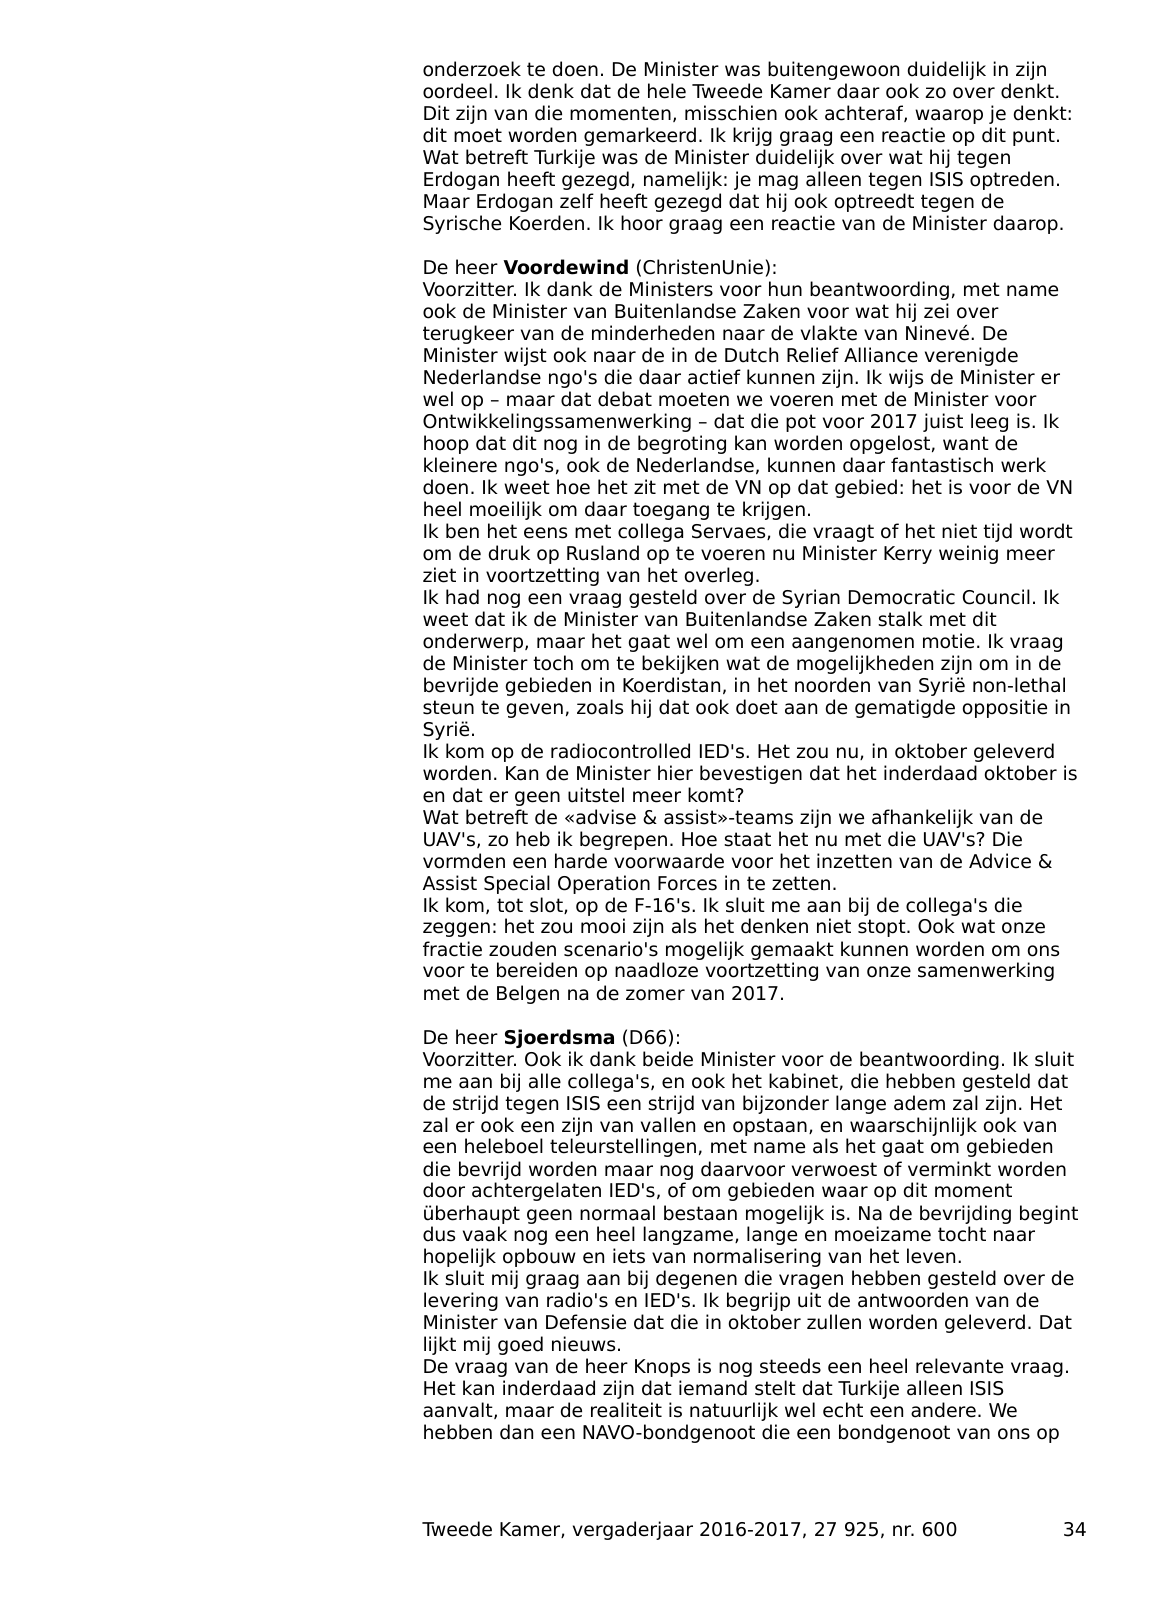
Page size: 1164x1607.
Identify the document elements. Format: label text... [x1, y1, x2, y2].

text Ik kom op de radiocontrolled IED's. Het zou nu, in oktober geleverd worden. Kan de Minister hier bevestigen dat het inderdaad oktober is en dat er geen uitstel meer komt? [422, 741, 1087, 807]
text Ik sluit mij graag aan bij degenen die vragen hebben gesteld over de levering van radio's en IED's. Ik begrijp uit de antwoorden van de Minister van Defensie dat die in oktober zullen worden geleverd. Dat lijkt mij goed nieuws. [422, 1268, 1087, 1356]
text Voorzitter. Ook ik dank beide Minister voor de beantwoording. Ik sluit me aan bij alle collega's, en ook het kabinet, die hebben gesteld dat de strijd tegen ISIS een strijd van bijzonder lange adem zal zijn. Het zal er ook een zijn van vallen en opstaan, en waarschijnlijk ook van een heleboel teleurstellingen, met name als het gaat om gebieden die bevrijd worden maar nog daarvoor verwoest of verminkt worden door achtergelaten IED's, of om gebieden waar op dit moment überhaupt geen normaal bestaan mogelijk is. Na de bevrijding begint dus vaak nog een heel langzame, lange en moeizame tocht naar hopelijk opbouw en iets van normalisering van het leven. [422, 1048, 1087, 1268]
text Ik ben het eens met collega Servaes, die vraagt of het niet tijd wordt om de druk op Rusland op te voeren nu Minister Kerry weinig meer ziet in voortzetting van het overleg. [422, 521, 1087, 587]
text De vraag van de heer Knops is nog steeds een heel relevante vraag. Het kan inderdaad zijn dat iemand stelt dat Turkije alleen ISIS aanvalt, maar de realiteit is natuurlijk wel echt een andere. We hebben dan een NAVO-bondgenoot die een bondgenoot van ons op [422, 1356, 1087, 1444]
text De heer Voordewind (ChristenUnie): [422, 257, 1087, 279]
text onderzoek te doen. De Minister was buitengewoon duidelijk in zijn oordeel. Ik denk dat de hele Tweede Kamer daar ook zo over denkt. Dit zijn van die momenten, misschien ook achteraf, waarop je denkt: dit moet worden gemarkeerd. Ik krijg graag een reactie op dit punt. [422, 59, 1087, 147]
text Ik kom, tot slot, op de F-16's. Ik sluit me aan bij de collega's die zeggen: het zou mooi zijn als het denken niet stopt. Ook wat onze fractie zouden scenario's mogelijk gemaakt kunnen worden om ons voor te bereiden op naadloze voortzetting van onze samenwerking met de Belgen na de zomer van 2017. [422, 894, 1087, 1004]
text De heer Sjoerdsma (D66): [422, 1027, 1087, 1048]
text Wat betreft de «advise & assist»-teams zijn we afhankelijk van de UAV's, zo heb ik begrepen. Hoe staat het nu met die UAV's? Die vormden een harde voorwaarde voor het inzetten van de Advice & Assist Special Operation Forces in te zetten. [422, 807, 1087, 894]
text Wat betreft Turkije was de Minister duidelijk over wat hij tegen Erdogan heeft gezegd, namelijk: je mag alleen tegen ISIS optreden. Maar Erdogan zelf heeft gezegd dat hij ook optreedt tegen de Syrische Koerden. Ik hoor graag een reactie van de Minister daarop. [422, 147, 1087, 235]
text Voorzitter. Ik dank de Ministers voor hun beantwoording, met name ook de Minister van Buitenlandse Zaken voor wat hij zei over terugkeer van de minderheden naar de vlakte van Ninevé. De Minister wijst ook naar de in de Dutch Relief Alliance verenigde Nederlandse ngo's die daar actief kunnen zijn. Ik wijs de Minister er wel op – maar dat debat moeten we voeren met de Minister voor Ontwikkelingssamenwerking – dat die pot voor 2017 juist leeg is. Ik hoop dat dit nog in de begroting kan worden opgelost, want de kleinere ngo's, ook de Nederlandse, kunnen daar fantastisch werk doen. Ik weet hoe het zit met de VN op dat gebied: het is voor de VN heel moeilijk om daar toegang te krijgen. [422, 279, 1087, 521]
text Ik had nog een vraag gesteld over de Syrian Democratic Council. Ik weet dat ik de Minister van Buitenlandse Zaken stalk met dit onderwerp, maar het gaat wel om een aangenomen motie. Ik vraag de Minister toch om te bekijken wat de mogelijkheden zijn om in de bevrijde gebieden in Koerdistan, in het noorden van Syrië non-lethal steun te geven, zoals hij dat ook doet aan de gematigde oppositie in Syrië. [422, 587, 1087, 741]
